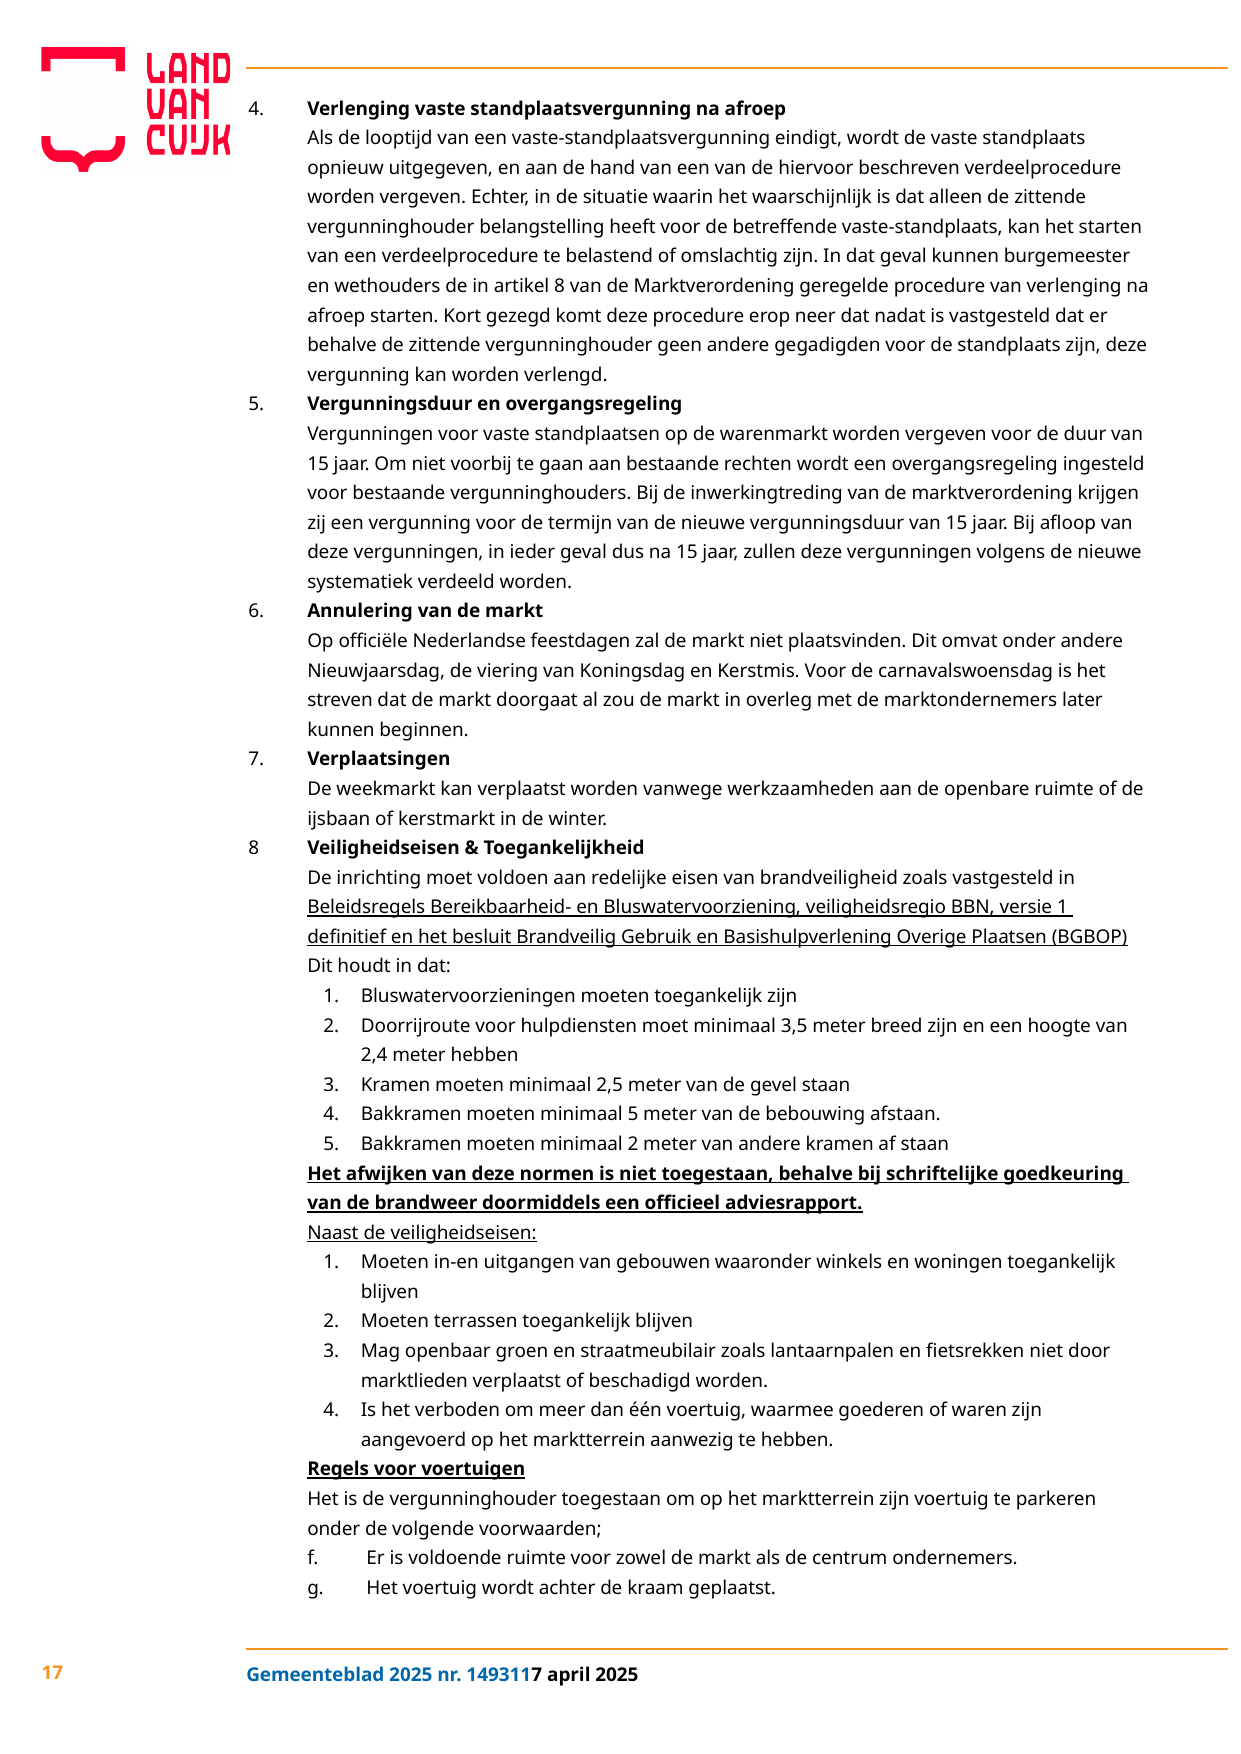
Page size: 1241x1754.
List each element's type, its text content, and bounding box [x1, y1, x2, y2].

list Als de looptijd van een vaste-standplaatsvergunning eindigt, wordt de vaste standplaats opnieuw uitgegeven, en aan de hand van een van de hiervoor beschreven verdeelprocedure worden vergeven. Echter, in de situatie waarin het waarschijnlijk is dat alleen de zittende vergunninghouder belangstelling heeft voor de betreffende vaste-standplaats, kan het starten van een verdeelprocedure te belastend of omslachtig zijn. In dat geval kunnen burgemeester en wethouders de in artikel 8 van de Marktverordening geregelde procedure van verlenging na afroep starten. Kort gezegd komt deze procedure erop neer dat nadat is vastgesteld dat er behalve de zittende vergunninghouder geen andere gegadigden voor de standplaats zijn, deze vergunning kan worden verlengd. [248, 124, 1152, 387]
list Vergunningsduur en overgangsregeling [248, 391, 1152, 416]
list Vergunningen voor vaste standplaatsen op de warenmarkt worden vergeven voor de duur van 15 jaar. Om niet voorbij te gaan aan bestaande rechten wordt een overgangsregeling ingesteld voor bestaande vergunninghouders. Bij de inwerkingtreding van de marktverordening krijgen zij een vergunning voor de termijn van de nieuwe vergunningsduur van 15 jaar. Bij afloop van deze vergunningen, in ieder geval dus na 15 jaar, zullen deze vergunningen volgens de nieuwe systematiek verdeeld worden. [248, 420, 1152, 594]
list Veiligheidseisen & Toegankelijkheid [248, 834, 1152, 860]
list Bluswatervoorzieningen moeten toegankelijk zijn [323, 982, 1152, 1008]
list Het afwijken van deze normen is niet toegestaan, behalve bij schriftelijke goedkeuring van de brandweer doormiddels een officieel adviesrapport. [248, 1160, 1152, 1215]
list Beleidsregels Bereikbaarheid- en Bluswatervoorziening, veiligheidsregio BBN, versie 1 definitief en het besluit Brandveilig Gebruik en Basishulpverlening Overige Plaatsen (BGBOP) [248, 893, 1152, 949]
list Is het verboden om meer dan één voertuig, waarmee goederen of waren zijn aangevoerd op het marktterrein aanwezig te hebben. [323, 1396, 1152, 1452]
list Verplaatsingen [248, 746, 1152, 771]
list Bakkramen moeten minimaal 2 meter van andere kramen af staan [323, 1130, 1152, 1156]
list Annulering van de markt [248, 598, 1152, 623]
list De inrichting moet voldoen aan redelijke eisen van brandveiligheid zoals vastgesteld in [248, 864, 1152, 890]
list Het voertuig wordt achter de kraam geplaatst. [307, 1574, 1152, 1600]
list Regels voor voertuigen [248, 1456, 1152, 1481]
list Bakkramen moeten minimaal 5 meter van de bebouwing afstaan. [323, 1101, 1152, 1126]
list Het is de vergunninghouder toegestaan om op het marktterrein zijn voertuig te parkeren onder de volgende voorwaarden; [248, 1485, 1152, 1541]
list Dit houdt in dat: [248, 953, 1152, 978]
list Er is voldoende ruimte voor zowel de markt als de centrum ondernemers. [307, 1544, 1152, 1570]
list Kramen moeten minimaal 2,5 meter van de gevel staan [323, 1071, 1152, 1097]
picture [41, 47, 231, 172]
list Op officiële Nederlandse feestdagen zal de markt niet plaatsvinden. Dit omvat onder andere Nieuwjaarsdag, de viering van Koningsdag en Kerstmis. Voor de carnavalswoensdag is het streven dat de markt doorgaat al zou de markt in overleg met de marktondernemers later kunnen beginnen. [248, 627, 1152, 742]
list De weekmarkt kan verplaatst worden vanwege werkzaamheden aan de openbare ruimte of de ijsbaan of kerstmarkt in de winter. [248, 775, 1152, 831]
list Naast de veiligheidseisen: [248, 1219, 1152, 1245]
list Mag openbaar groen en straatmeubilair zoals lantaarnpalen en fietsrekken niet door marktlieden verplaatst of beschadigd worden. [323, 1337, 1152, 1393]
list Verlenging vaste standplaatsvergunning na afroep [248, 95, 1152, 121]
list Moeten terrassen toegankelijk blijven [323, 1308, 1152, 1333]
list Moeten in-en uitgangen van gebouwen waaronder winkels en woningen toegankelijk blijven [323, 1248, 1152, 1304]
list Doorrijroute voor hulpdiensten moet minimaal 3,5 meter breed zijn en een hoogte van 2,4 meter hebben [323, 1012, 1152, 1067]
